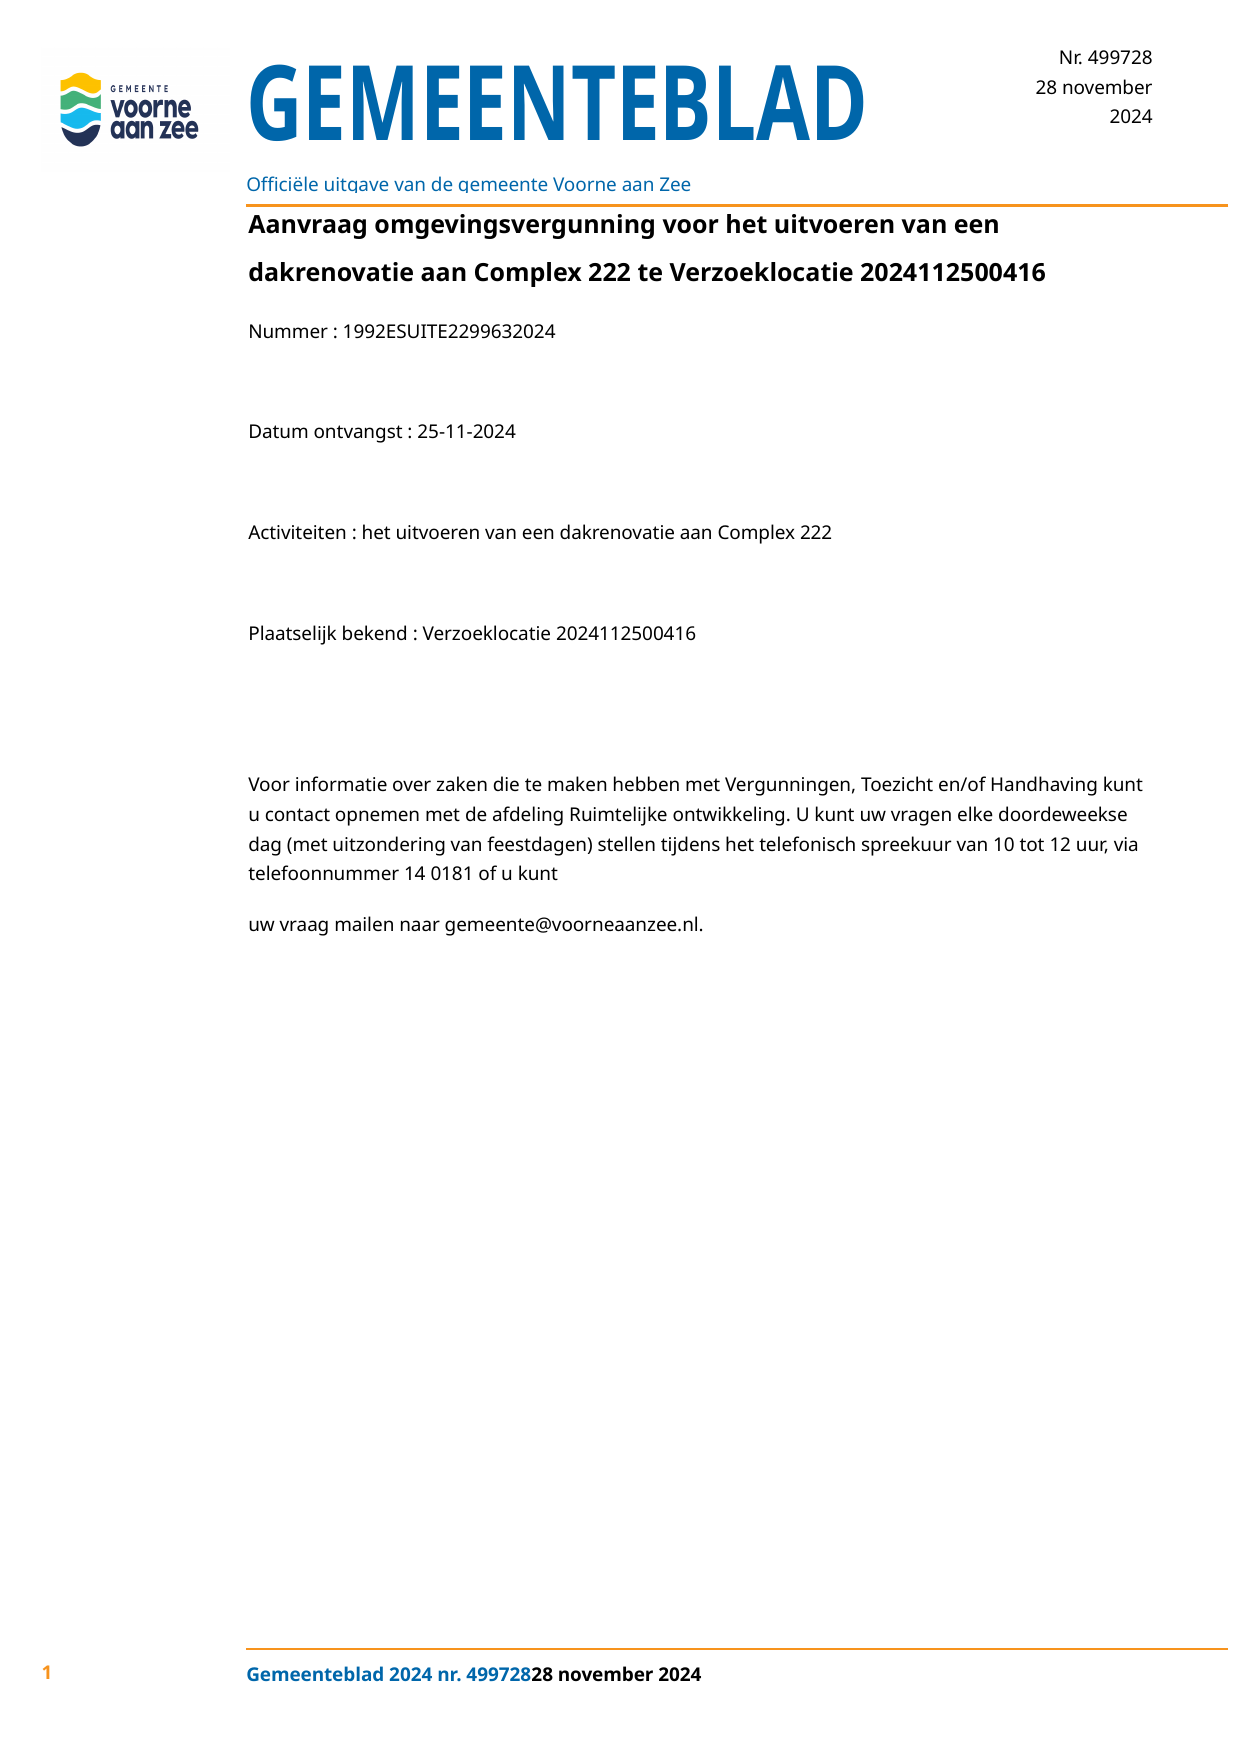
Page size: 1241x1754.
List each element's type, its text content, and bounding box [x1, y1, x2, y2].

text Activiteiten : het uitvoeren van een dakrenovatie aan Complex 222 [248, 519, 1152, 545]
text uw vraag mailen naar gemeente@voorneaanzee.nl. [248, 911, 1152, 937]
text Nummer : 1992ESUITE2299632024 [248, 318, 1152, 344]
text Plaatselijk bekend : Verzoeklocatie 2024112500416 [248, 620, 1152, 646]
picture [41, 47, 231, 172]
text Aanvraag omgevingsvergunning voor het uitvoeren van een dakrenovatie aan Complex 222 te Verzoeklocatie 2024112500416 [248, 207, 1152, 288]
text Datum ontvangst : 25-11-2024 [248, 419, 1152, 444]
text Voor informatie over zaken die te maken hebben met Vergunningen, Toezicht en/of Handhaving kunt u contact opnemen met de afdeling Ruimtelijke ontwikkeling. U kunt uw vragen elke doordeweekse dag (met uitzondering van feestdagen) stellen tijdens het telefonisch spreekuur van 10 tot 12 uur, via telefoonnummer 14 0181 of u kunt [248, 772, 1152, 886]
